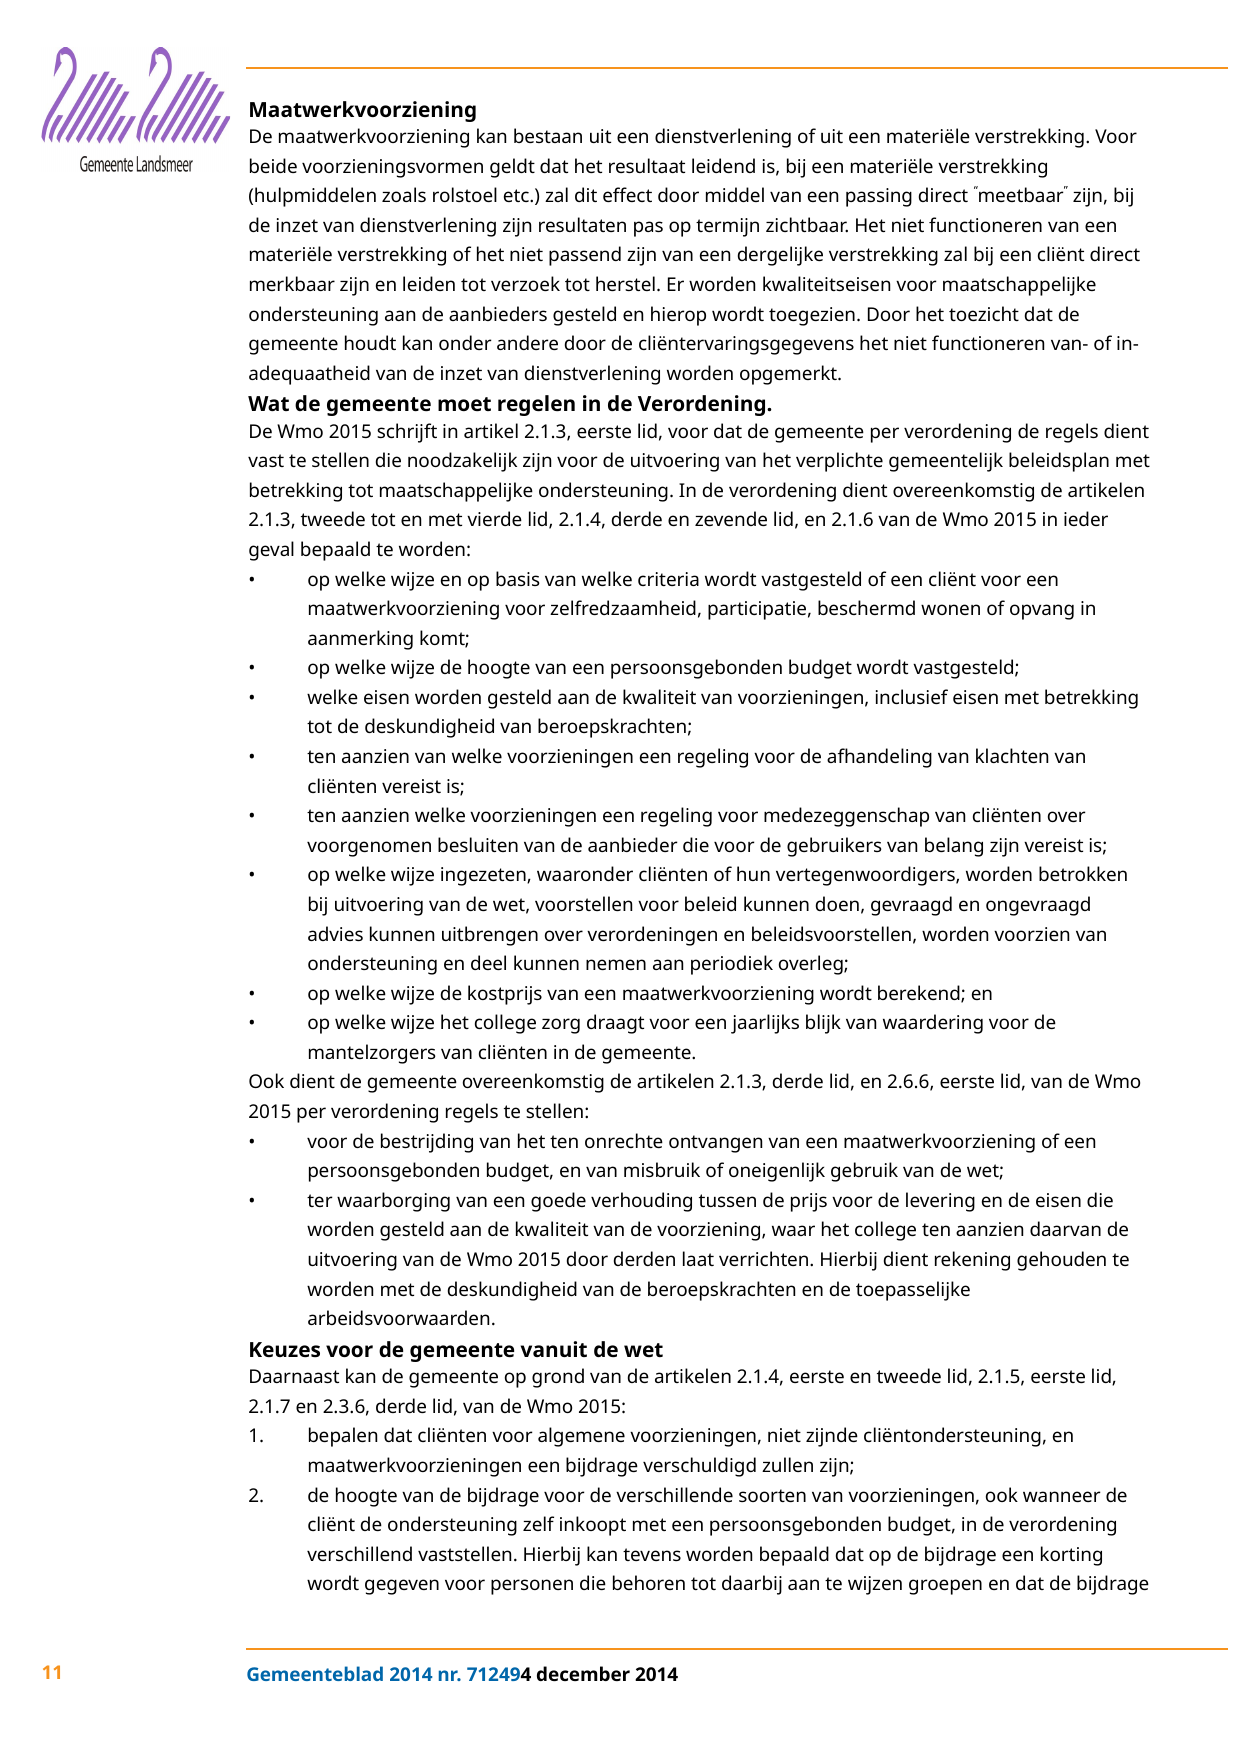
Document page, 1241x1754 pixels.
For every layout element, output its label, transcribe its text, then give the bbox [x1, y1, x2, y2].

list welke eisen worden gesteld aan de kwaliteit van voorzieningen, inclusief eisen met betrekking tot de deskundigheid van beroepskrachten; [248, 684, 1152, 739]
list op welke wijze en op basis van welke criteria wordt vastgesteld of een cliënt voor een maatwerkvoorziening voor zelfredzaamheid, participatie, beschermd wonen of opvang in aanmerking komt; [248, 566, 1152, 651]
list op welke wijze de kostprijs van een maatwerkvoorziening wordt berekend; en [248, 980, 1152, 1006]
text De Wmo 2015 schrijft in artikel 2.1.3, eerste lid, voor dat de gemeente per verordening de regels dient vast te stellen die noodzakelijk zijn voor de uitvoering van het verplichte gemeentelijk beleidsplan met betrekking tot maatschappelijke ondersteuning. In de verordening dient overeenkomstig de artikelen 2.1.3, tweede tot en met vierde lid, 2.1.4, derde en zevende lid, en 2.1.6 van de Wmo 2015 in ieder geval bepaald te worden: [248, 418, 1152, 562]
list bepalen dat cliënten voor algemene voorzieningen, niet zijnde cliëntondersteuning, en maatwerkvoorzieningen een bijdrage verschuldigd zullen zijn; [248, 1423, 1152, 1478]
list op welke wijze de hoogte van een persoonsgebonden budget wordt vastgesteld; [248, 654, 1152, 680]
list voor de bestrijding van het ten onrechte ontvangen van een maatwerkvoorziening of een persoonsgebonden budget, en van misbruik of oneigenlijk gebruik van de wet; [248, 1128, 1152, 1183]
list op welke wijze ingezeten, waaronder cliënten of hun vertegenwoordigers, worden betrokken bij uitvoering van de wet, voorstellen voor beleid kunnen doen, gevraagd en ongevraagd advies kunnen uitbrengen over verordeningen en beleidsvoorstellen, worden voorzien van ondersteuning en deel kunnen nemen aan periodiek overleg; [248, 862, 1152, 976]
text Daarnaast kan de gemeente op grond van de artikelen 2.1.4, eerste en tweede lid, 2.1.5, eerste lid, 2.1.7 en 2.3.6, derde lid, van de Wmo 2015: [248, 1363, 1152, 1419]
list ten aanzien welke voorzieningen een regeling voor medezeggenschap van cliënten over voorgenomen besluiten van de aanbieder die voor de gebruikers van belang zijn vereist is; [248, 802, 1152, 858]
text De maatwerkvoorziening kan bestaan uit een dienstverlening of uit een materiële verstrekking. Voor beide voorzieningsvormen geldt dat het resultaat leidend is, bij een materiële verstrekking (hulpmiddelen zoals rolstoel etc.) zal dit effect door middel van een passing direct “meetbaar” zijn, bij de inzet van dienstverlening zijn resultaten pas op termijn zichtbaar. Het niet functioneren van een materiële verstrekking of het niet passend zijn van een dergelijke verstrekking zal bij een cliënt direct merkbaar zijn en leiden tot verzoek tot herstel. Er worden kwaliteitseisen voor maatschappelijke ondersteuning aan de aanbieders gesteld en hierop wordt toegezien. Door het toezicht dat de gemeente houdt kan onder andere door de cliëntervaringsgegevens het niet functioneren van- of in-adequaatheid van de inzet van dienstverlening worden opgemerkt. [248, 123, 1152, 386]
list op welke wijze het college zorg draagt voor een jaarlijks blijk van waardering voor de mantelzorgers van cliënten in de gemeente. [248, 1009, 1152, 1065]
text Maatwerkvoorziening [248, 95, 1152, 123]
list ten aanzien van welke voorzieningen een regeling voor de afhandeling van klachten van cliënten vereist is; [248, 743, 1152, 799]
text Ook dient de gemeente overeenkomstig de artikelen 2.1.3, derde lid, en 2.6.6, eerste lid, van de Wmo 2015 per verordening regels te stellen: [248, 1069, 1152, 1124]
text Wat de gemeente moet regelen in de Verordening. [248, 389, 1152, 418]
text Keuzes voor de gemeente vanuit de wet [248, 1335, 1152, 1363]
list de hoogte van de bijdrage voor de verschillende soorten van voorzieningen, ook wanneer de cliënt de ondersteuning zelf inkoopt met een persoonsgebonden budget, in de verordening verschillend vaststellen. Hierbij kan tevens worden bepaald dat op de bijdrage een korting wordt gegeven voor personen die behoren tot daarbij aan te wijzen groepen en dat de bijdrage [248, 1482, 1152, 1596]
picture [41, 47, 231, 172]
list ter waarborging van een goede verhouding tussen de prijs voor de levering en de eisen die worden gesteld aan de kwaliteit van de voorziening, waar het college ten aanzien daarvan de uitvoering van de Wmo 2015 door derden laat verrichten. Hierbij dient rekening gehouden te worden met de deskundigheid van de beroepskrachten en de toepasselijke arbeidsvoorwaarden. [248, 1187, 1152, 1331]
